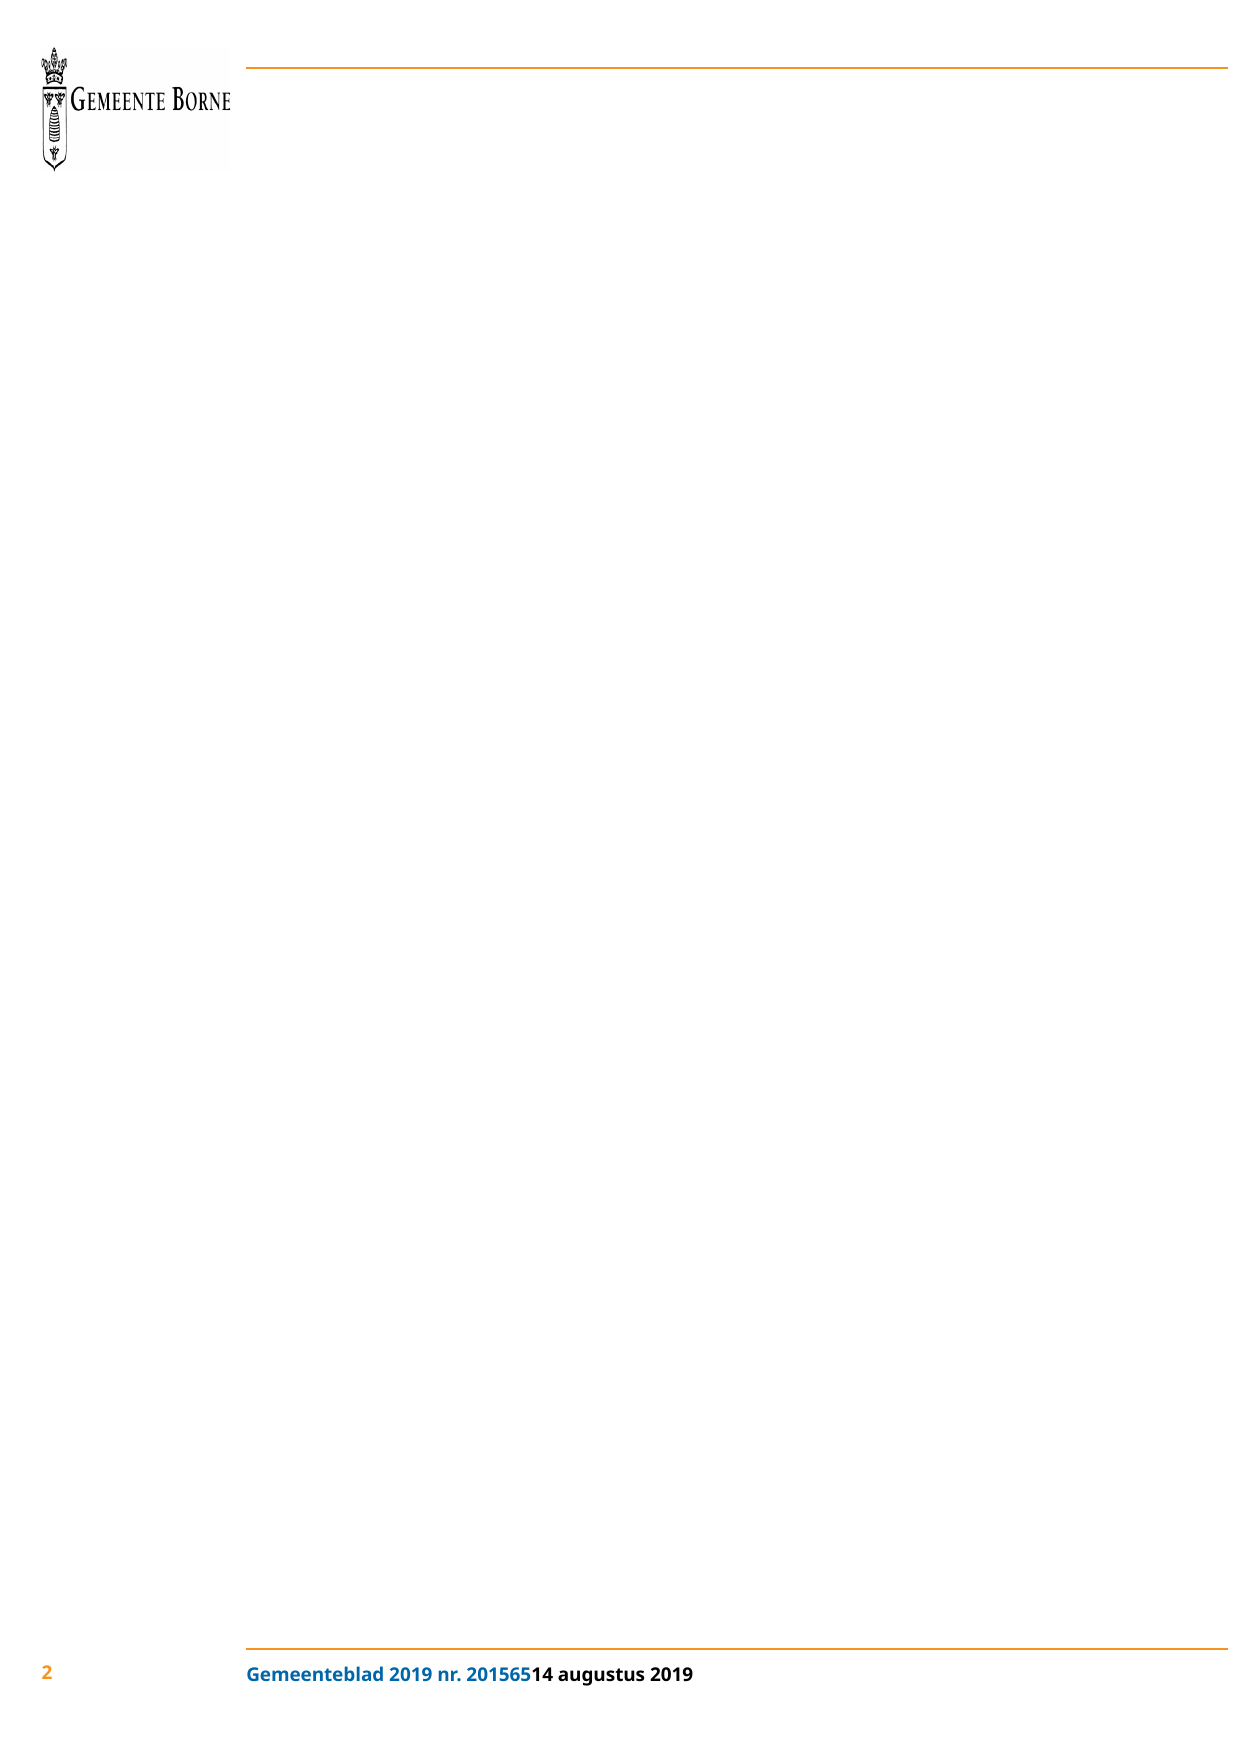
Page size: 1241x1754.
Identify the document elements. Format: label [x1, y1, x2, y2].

picture [41, 47, 231, 172]
